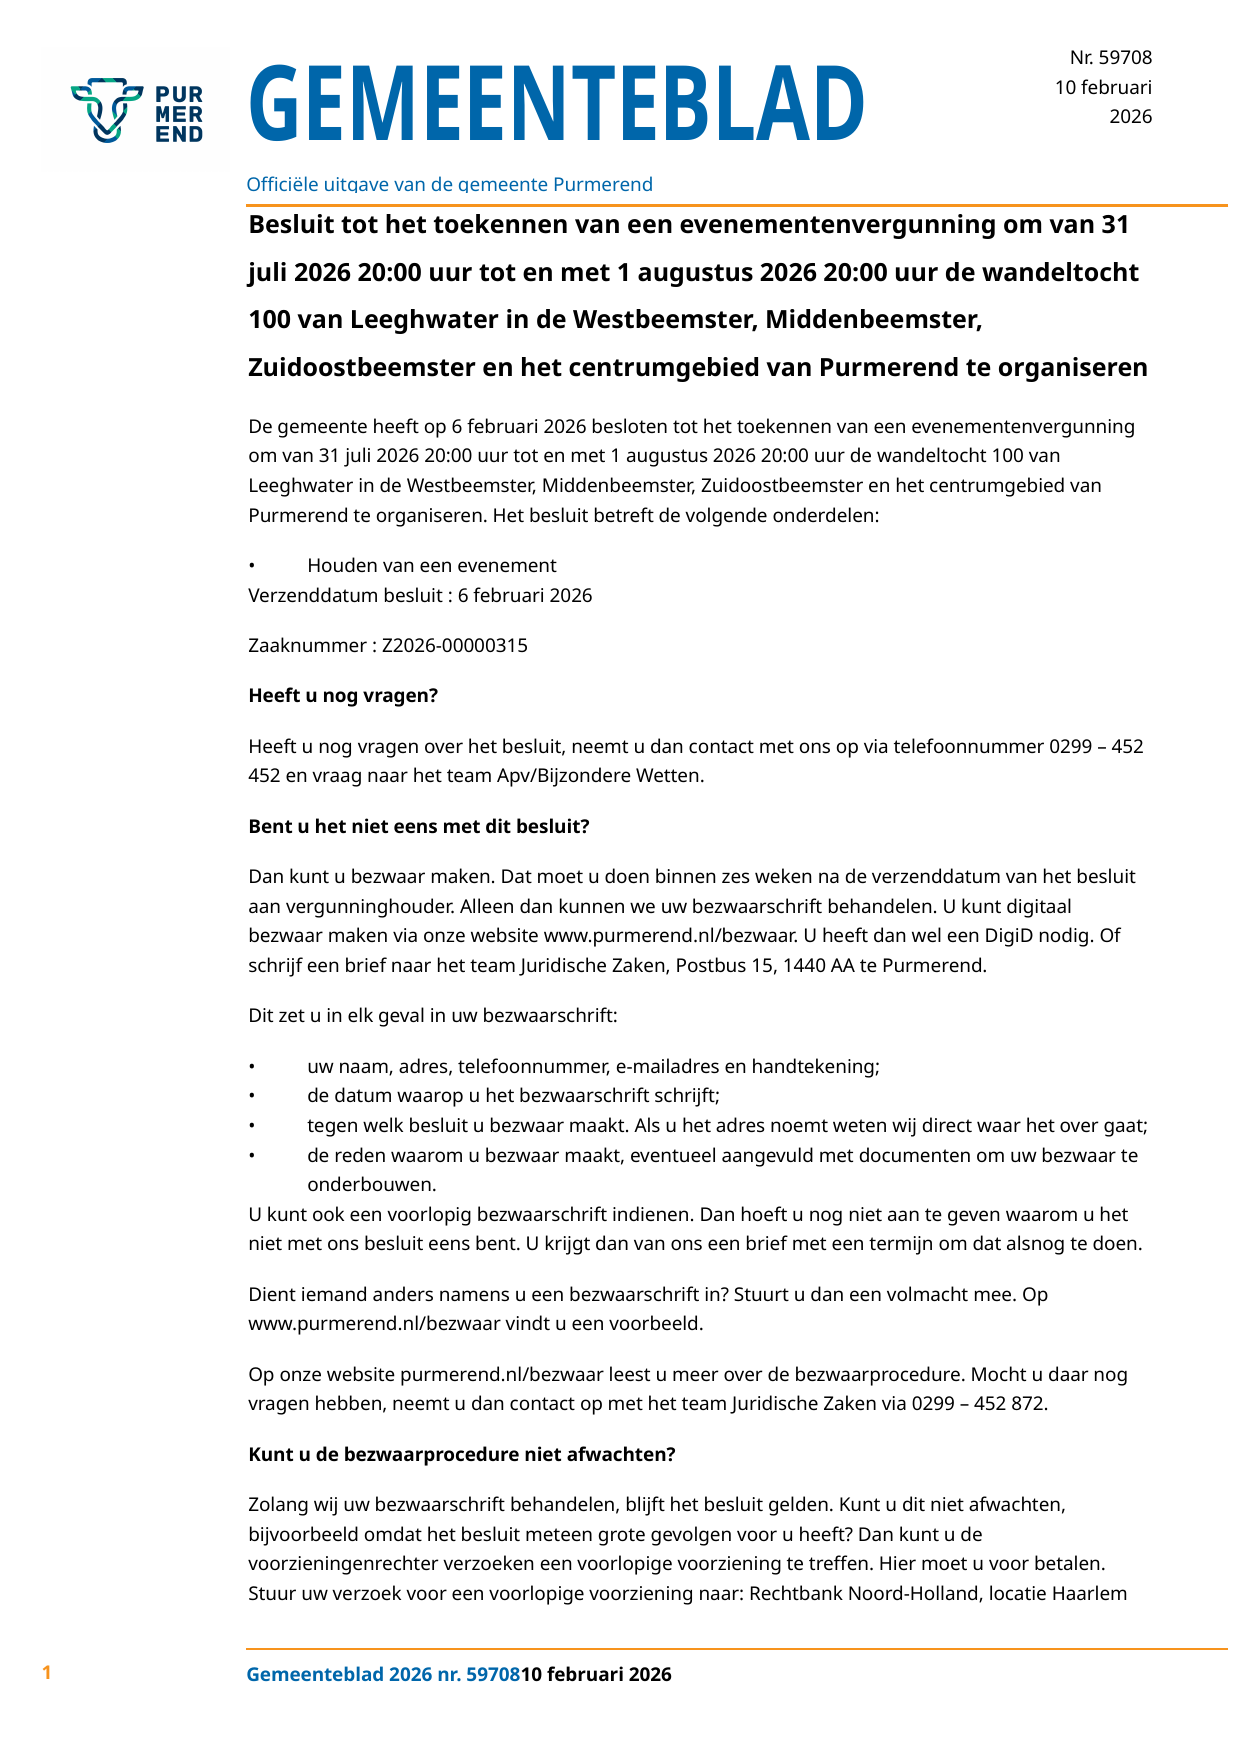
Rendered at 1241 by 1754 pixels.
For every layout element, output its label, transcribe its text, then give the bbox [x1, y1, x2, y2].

text Kunt u de bezwaarprocedure niet afwachten? [248, 1441, 1152, 1467]
list de reden waarom u bezwaar maakt, eventueel aangevuld met documenten om uw bezwaar te onderbouwen. [248, 1142, 1152, 1197]
list Houden van een evenement [248, 552, 1152, 578]
text Zolang wij uw bezwaarschrift behandelen, blijft het besluit gelden. Kunt u dit niet afwachten, bijvoorbeeld omdat het besluit meteen grote gevolgen voor u heeft? Dan kunt u de voorzieningenrechter verzoeken een voorlopige voorziening te treffen. Hier moet u voor betalen. Stuur uw verzoek voor een voorlopige voorziening naar: Rechtbank Noord-Holland, locatie Haarlem [248, 1491, 1152, 1606]
text Zaaknummer : Z2026-00000315 [248, 632, 1152, 658]
text U kunt ook een voorlopig bezwaarschrift indienen. Dan hoeft u nog niet aan te geven waarom u het niet met ons besluit eens bent. U krijgt dan van ons een brief met een termijn om dat alsnog te doen. [248, 1201, 1152, 1256]
text Bent u het niet eens met dit besluit? [248, 813, 1152, 839]
list uw naam, adres, telefoonnummer, e-mailadres en handtekening; [248, 1053, 1152, 1079]
text Dan kunt u bezwaar maken. Dat moet u doen binnen zes weken na de verzenddatum van het besluit aan vergunninghouder. Alleen dan kunnen we uw bezwaarschrift behandelen. U kunt digitaal bezwaar maken via onze website www.purmerend.nl/bezwaar. U heeft dan wel een DigiD nodig. Of schrijf een brief naar het team Juridische Zaken, Postbus 15, 1440 AA te Purmerend. [248, 863, 1152, 978]
list de datum waarop u het bezwaarschrift schrijft; [248, 1083, 1152, 1108]
text Verzenddatum besluit : 6 februari 2026 [248, 582, 1152, 608]
text Heeft u nog vragen? [248, 683, 1152, 708]
text De gemeente heeft op 6 februari 2026 besloten tot het toekennen van een evenementenvergunning om van 31 juli 2026 20:00 uur tot en met 1 augustus 2026 20:00 uur de wandeltocht 100 van Leeghwater in de Westbeemster, Middenbeemster, Zuidoostbeemster en het centrumgebied van Purmerend te organiseren. Het besluit betreft de volgende onderdelen: [248, 413, 1152, 528]
text Besluit tot het toekennen van een evenementenvergunning om van 31 juli 2026 20:00 uur tot en met 1 augustus 2026 20:00 uur de wandeltocht 100 van Leeghwater in de Westbeemster, Middenbeemster, Zuidoostbeemster en het centrumgebied van Purmerend te organiseren [248, 207, 1152, 384]
text Dit zet u in elk geval in uw bezwaarschrift: [248, 1003, 1152, 1028]
text Heeft u nog vragen over het besluit, neemt u dan contact met ons op via telefoonnummer 0299 – 452 452 en vraag naar het team Apv/Bijzondere Wetten. [248, 733, 1152, 788]
text Dient iemand anders namens u een bezwaarschrift in? Stuurt u dan een volmacht mee. Op www.purmerend.nl/bezwaar vindt u een voorbeeld. [248, 1281, 1152, 1336]
text Op onze website purmerend.nl/bezwaar leest u meer over de bezwaarprocedure. Mocht u daar nog vragen hebben, neemt u dan contact op met het team Juridische Zaken via 0299 – 452 872. [248, 1361, 1152, 1416]
list tegen welk besluit u bezwaar maakt. Als u het adres noemt weten wij direct waar het over gaat; [248, 1112, 1152, 1138]
picture [41, 47, 231, 172]
